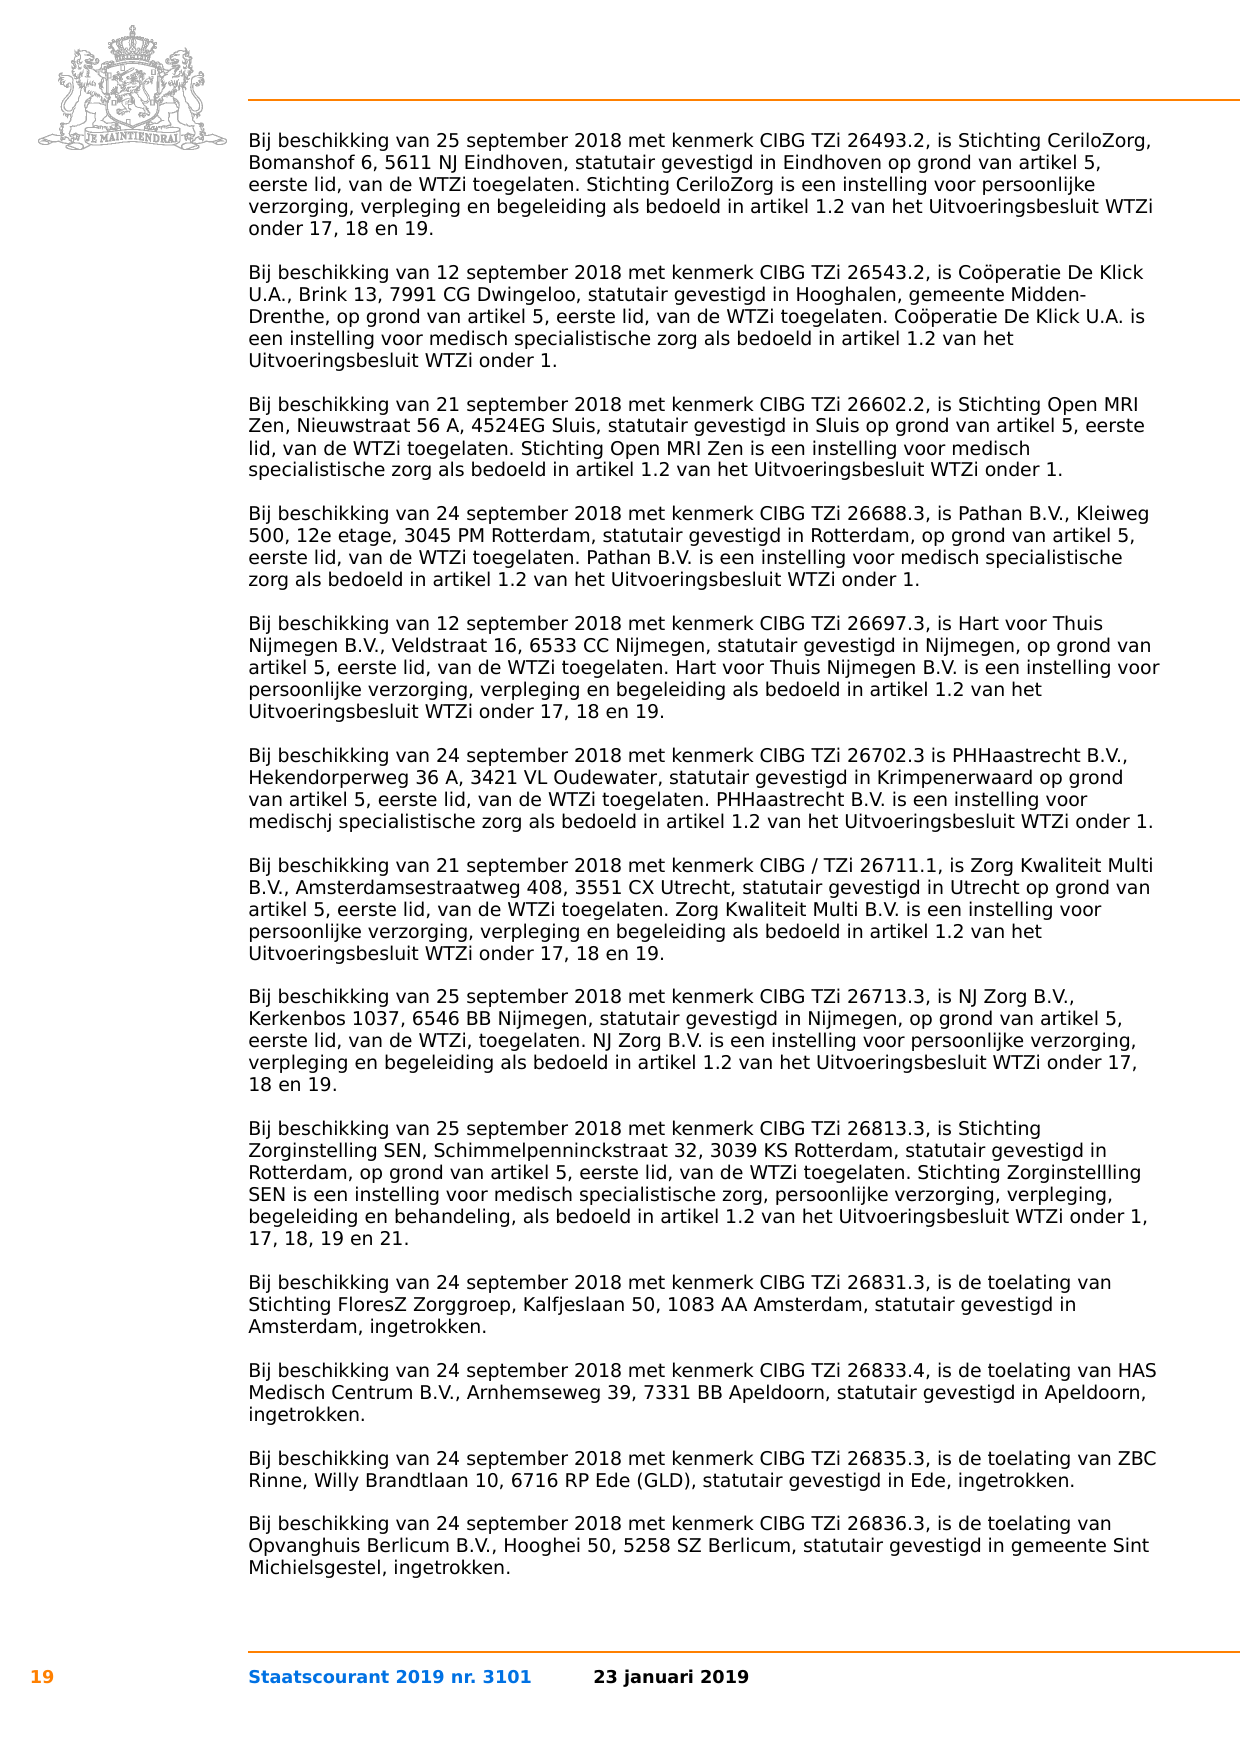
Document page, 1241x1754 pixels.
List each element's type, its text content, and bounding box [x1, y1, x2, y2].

picture [38, 25, 227, 150]
text Bij beschikking van 25 september 2018 met kenmerk CIBG TZi 26713.3, is NJ Zorg B.V., Kerkenbos 1037, 6546 BB Nijmegen, statutair gevestigd in Nijmegen, op grond van artikel 5, eerste lid, van de WTZi, toegelaten. NJ Zorg B.V. is een instelling voor persoonlijke verzorging, verpleging en begeleiding als bedoeld in artikel 1.2 van het Uitvoeringsbesluit WTZi onder 17, 18 en 19. [248, 986, 1163, 1096]
text Bij beschikking van 24 september 2018 met kenmerk CIBG TZi 26688.3, is Pathan B.V., Kleiweg 500, 12e etage, 3045 PM Rotterdam, statutair gevestigd in Rotterdam, op grond van artikel 5, eerste lid, van de WTZi toegelaten. Pathan B.V. is een instelling voor medisch specialistische zorg als bedoeld in artikel 1.2 van het Uitvoeringsbesluit WTZi onder 1. [248, 503, 1163, 591]
text Bij beschikking van 25 september 2018 met kenmerk CIBG TZi 26813.3, is Stichting Zorginstelling SEN, Schimmelpenninckstraat 32, 3039 KS Rotterdam, statutair gevestigd in Rotterdam, op grond van artikel 5, eerste lid, van de WTZi toegelaten. Stichting Zorginstellling SEN is een instelling voor medisch specialistische zorg, persoonlijke verzorging, verpleging, begeleiding en behandeling, als bedoeld in artikel 1.2 van het Uitvoeringsbesluit WTZi onder 1, 17, 18, 19 en 21. [248, 1118, 1163, 1250]
text Bij beschikking van 12 september 2018 met kenmerk CIBG TZi 26697.3, is Hart voor Thuis Nijmegen B.V., Veldstraat 16, 6533 CC Nijmegen, statutair gevestigd in Nijmegen, op grond van artikel 5, eerste lid, van de WTZi toegelaten. Hart voor Thuis Nijmegen B.V. is een instelling voor persoonlijke verzorging, verpleging en begeleiding als bedoeld in artikel 1.2 van het Uitvoeringsbesluit WTZi onder 17, 18 en 19. [248, 613, 1163, 723]
text Bij beschikking van 21 september 2018 met kenmerk CIBG TZi 26602.2, is Stichting Open MRI Zen, Nieuwstraat 56 A, 4524EG Sluis, statutair gevestigd in Sluis op grond van artikel 5, eerste lid, van de WTZi toegelaten. Stichting Open MRI Zen is een instelling voor medisch specialistische zorg als bedoeld in artikel 1.2 van het Uitvoeringsbesluit WTZi onder 1. [248, 393, 1163, 481]
text Bij beschikking van 24 september 2018 met kenmerk CIBG TZi 26833.4, is de toelating van HAS Medisch Centrum B.V., Arnhemseweg 39, 7331 BB Apeldoorn, statutair gevestigd in Apeldoorn, ingetrokken. [248, 1360, 1163, 1426]
text Bij beschikking van 24 september 2018 met kenmerk CIBG TZi 26835.3, is de toelating van ZBC Rinne, Willy Brandtlaan 10, 6716 RP Ede (GLD), statutair gevestigd in Ede, ingetrokken. [248, 1447, 1163, 1491]
text Bij beschikking van 12 september 2018 met kenmerk CIBG TZi 26543.2, is Coöperatie De Klick U.A., Brink 13, 7991 CG Dwingeloo, statutair gevestigd in Hooghalen, gemeente Midden-Drenthe, op grond van artikel 5, eerste lid, van de WTZi toegelaten. Coöperatie De Klick U.A. is een instelling voor medisch specialistische zorg als bedoeld in artikel 1.2 van het Uitvoeringsbesluit WTZi onder 1. [248, 262, 1163, 372]
text Bij beschikking van 21 september 2018 met kenmerk CIBG / TZi 26711.1, is Zorg Kwaliteit Multi B.V., Amsterdamsestraatweg 408, 3551 CX Utrecht, statutair gevestigd in Utrecht op grond van artikel 5, eerste lid, van de WTZi toegelaten. Zorg Kwaliteit Multi B.V. is een instelling voor persoonlijke verzorging, verpleging en begeleiding als bedoeld in artikel 1.2 van het Uitvoeringsbesluit WTZi onder 17, 18 en 19. [248, 854, 1163, 964]
text Bij beschikking van 24 september 2018 met kenmerk CIBG TZi 26702.3 is PHHaastrecht B.V., Hekendorperweg 36 A, 3421 VL Oudewater, statutair gevestigd in Krimpenerwaard op grond van artikel 5, eerste lid, van de WTZi toegelaten. PHHaastrecht B.V. is een instelling voor medischj specialistische zorg als bedoeld in artikel 1.2 van het Uitvoeringsbesluit WTZi onder 1. [248, 745, 1163, 833]
text Bij beschikking van 25 september 2018 met kenmerk CIBG TZi 26493.2, is Stichting CeriloZorg, Bomanshof 6, 5611 NJ Eindhoven, statutair gevestigd in Eindhoven op grond van artikel 5, eerste lid, van de WTZi toegelaten. Stichting CeriloZorg is een instelling voor persoonlijke verzorging, verpleging en begeleiding als bedoeld in artikel 1.2 van het Uitvoeringsbesluit WTZi onder 17, 18 en 19. [248, 130, 1163, 240]
text Bij beschikking van 24 september 2018 met kenmerk CIBG TZi 26836.3, is de toelating van Opvanghuis Berlicum B.V., Hooghei 50, 5258 SZ Berlicum, statutair gevestigd in gemeente Sint Michielsgestel, ingetrokken. [248, 1513, 1163, 1579]
text Bij beschikking van 24 september 2018 met kenmerk CIBG TZi 26831.3, is de toelating van Stichting FloresZ Zorggroep, Kalfjeslaan 50, 1083 AA Amsterdam, statutair gevestigd in Amsterdam, ingetrokken. [248, 1272, 1163, 1338]
